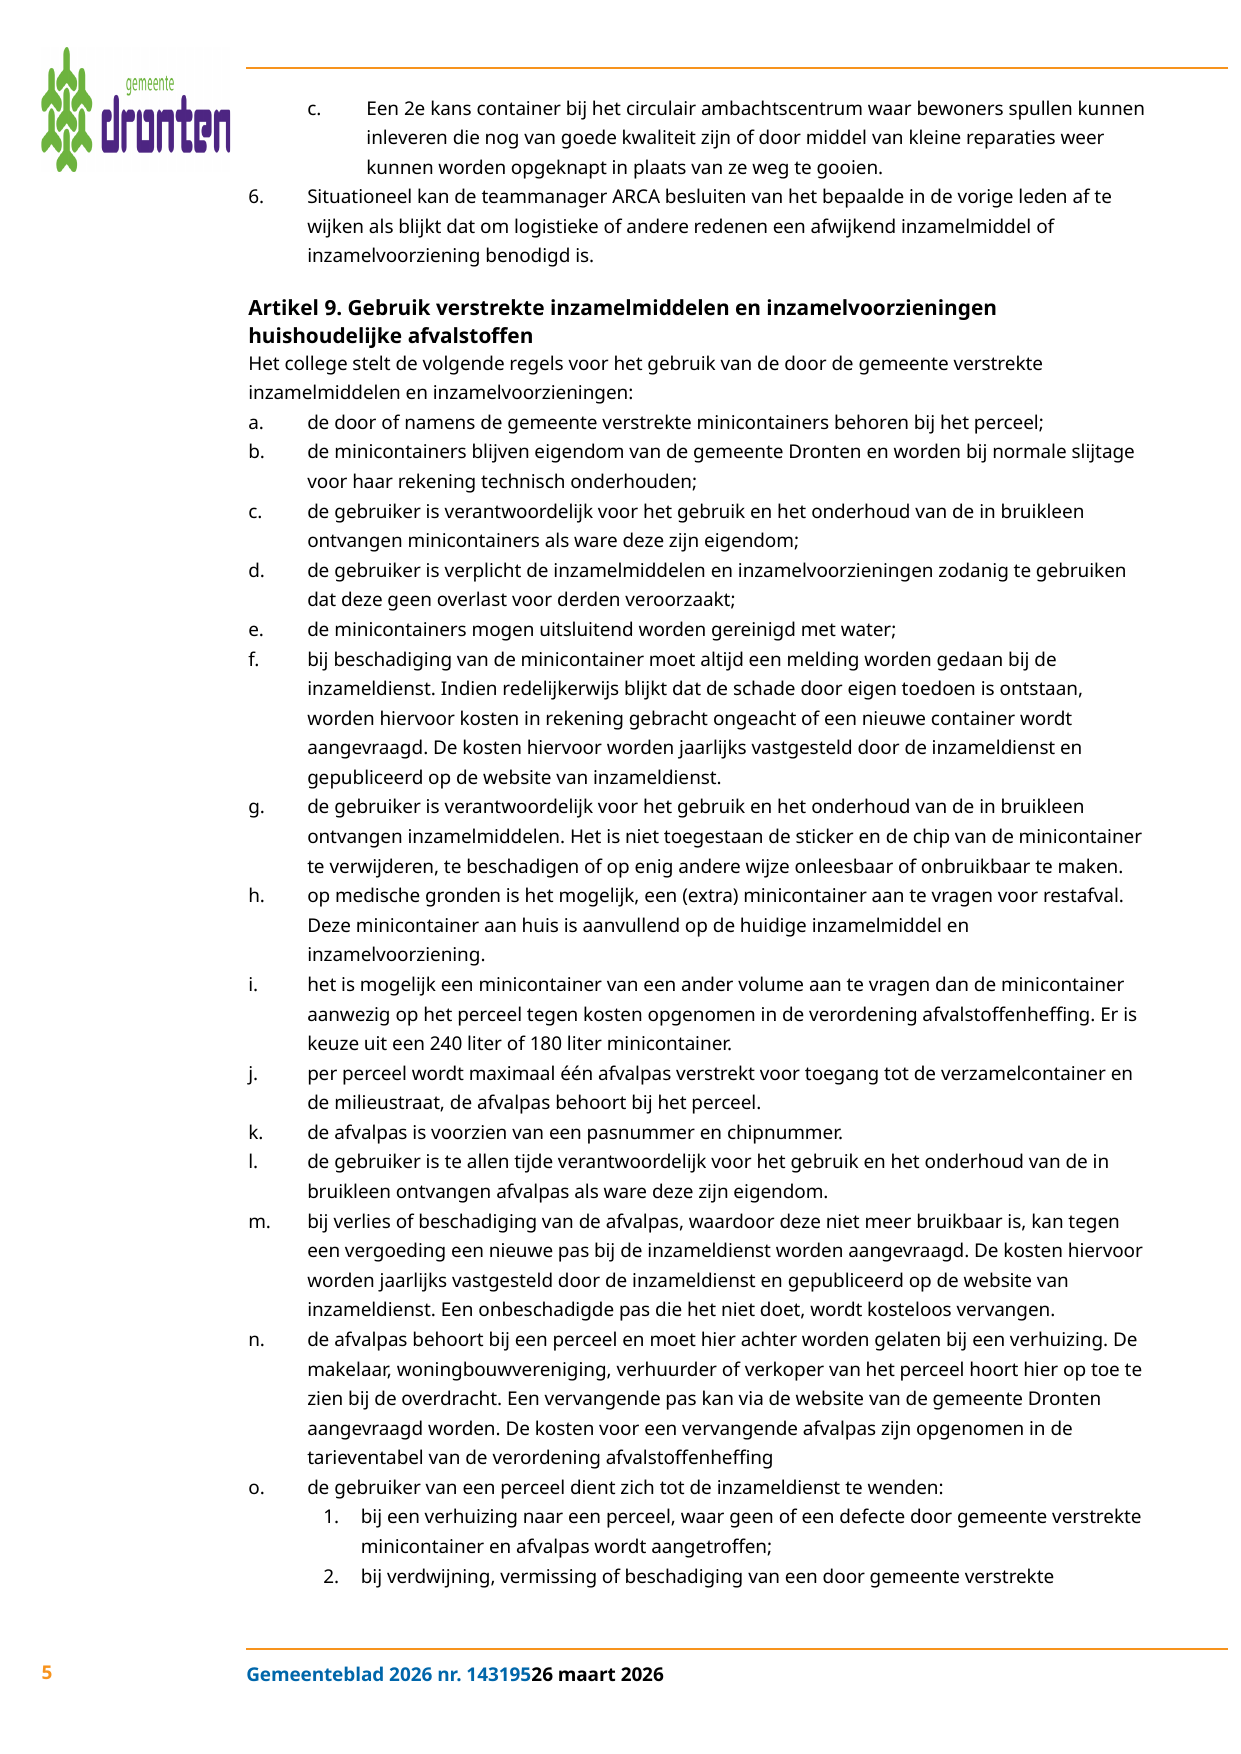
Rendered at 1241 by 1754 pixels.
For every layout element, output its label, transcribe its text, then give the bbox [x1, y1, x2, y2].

list de minicontainers blijven eigendom van de gemeente Dronten en worden bij normale slijtage voor haar rekening technisch onderhouden; [248, 439, 1152, 494]
list de minicontainers mogen uitsluitend worden gereinigd met water; [248, 616, 1152, 642]
list op medische gronden is het mogelijk, een (extra) minicontainer aan te vragen voor restafval. Deze minicontainer aan huis is aanvullend op de huidige inzamelmiddel en inzamelvoorziening. [248, 882, 1152, 967]
list Een 2e kans container bij het circulair ambachtscentrum waar bewoners spullen kunnen inleveren die nog van goede kwaliteit zijn of door middel van kleine reparaties weer kunnen worden opgeknapt in plaats van ze weg te gooien. [307, 95, 1152, 180]
list bij verdwijning, vermissing of beschadiging van een door gemeente verstrekte [323, 1563, 1152, 1589]
list Situationeel kan de teammanager ARCA besluiten van het bepaalde in de vorige leden af te wijken als blijkt dat om logistieke of andere redenen een afwijkend inzamelmiddel of inzamelvoorziening benodigd is. [248, 183, 1152, 268]
list de gebruiker is verantwoordelijk voor het gebruik en het onderhoud van de in bruikleen ontvangen inzamelmiddelen. Het is niet toegestaan de sticker en de chip van de minicontainer te verwijderen, te beschadigen of op enig andere wijze onleesbaar of onbruikbaar te maken. [248, 794, 1152, 879]
list bij een verhuizing naar een perceel, waar geen of een defecte door gemeente verstrekte minicontainer en afvalpas wordt aangetroffen; [323, 1504, 1152, 1559]
list het is mogelijk een minicontainer van een ander volume aan te vragen dan de minicontainer aanwezig op het perceel tegen kosten opgenomen in de verordening afvalstoffenheffing. Er is keuze uit een 240 liter of 180 liter minicontainer. [248, 971, 1152, 1056]
list de afvalpas behoort bij een perceel en moet hier achter worden gelaten bij een verhuizing. De makelaar, woningbouwvereniging, verhuurder of verkoper van het perceel hoort hier op toe te zien bij de overdracht. Een vervangende pas kan via de website van de gemeente Dronten aangevraagd worden. De kosten voor een vervangende afvalpas zijn opgenomen in de tarieventabel van de verordening afvalstoffenheffing [248, 1326, 1152, 1470]
list per perceel wordt maximaal één afvalpas verstrekt voor toegang tot de verzamelcontainer en de milieustraat, de afvalpas behoort bij het perceel. [248, 1060, 1152, 1115]
list bij beschadiging van de minicontainer moet altijd een melding worden gedaan bij de inzameldienst. Indien redelijkerwijs blijkt dat de schade door eigen toedoen is ontstaan, worden hiervoor kosten in rekening gebracht ongeacht of een nieuwe container wordt aangevraagd. De kosten hiervoor worden jaarlijks vastgesteld door de inzameldienst en gepubliceerd op de website van inzameldienst. [248, 646, 1152, 790]
list de afvalpas is voorzien van een pasnummer en chipnummer. [248, 1119, 1152, 1145]
picture [41, 47, 231, 172]
list de gebruiker is verplicht de inzamelmiddelen en inzamelvoorzieningen zodanig te gebruiken dat deze geen overlast voor derden veroorzaakt; [248, 557, 1152, 612]
text Artikel 9. Gebruik verstrekte inzamelmiddelen en inzamelvoorzieningen huishoudelijke afvalstoffen [248, 293, 1152, 350]
list de gebruiker is te allen tijde verantwoordelijk voor het gebruik en het onderhoud van de in bruikleen ontvangen afvalpas als ware deze zijn eigendom. [248, 1149, 1152, 1204]
list bij verlies of beschadiging van de afvalpas, waardoor deze niet meer bruikbaar is, kan tegen een vergoeding een nieuwe pas bij de inzameldienst worden aangevraagd. De kosten hiervoor worden jaarlijks vastgesteld door de inzameldienst en gepubliceerd op de website van inzameldienst. Een onbeschadigde pas die het niet doet, wordt kosteloos vervangen. [248, 1208, 1152, 1322]
list de door of namens de gemeente verstrekte minicontainers behoren bij het perceel; [248, 409, 1152, 435]
list de gebruiker van een perceel dient zich tot de inzameldienst te wenden: [248, 1474, 1152, 1500]
text Het college stelt de volgende regels voor het gebruik van de door de gemeente verstrekte inzamelmiddelen en inzamelvoorzieningen: [248, 350, 1152, 405]
list de gebruiker is verantwoordelijk voor het gebruik en het onderhoud van de in bruikleen ontvangen minicontainers als ware deze zijn eigendom; [248, 498, 1152, 553]
